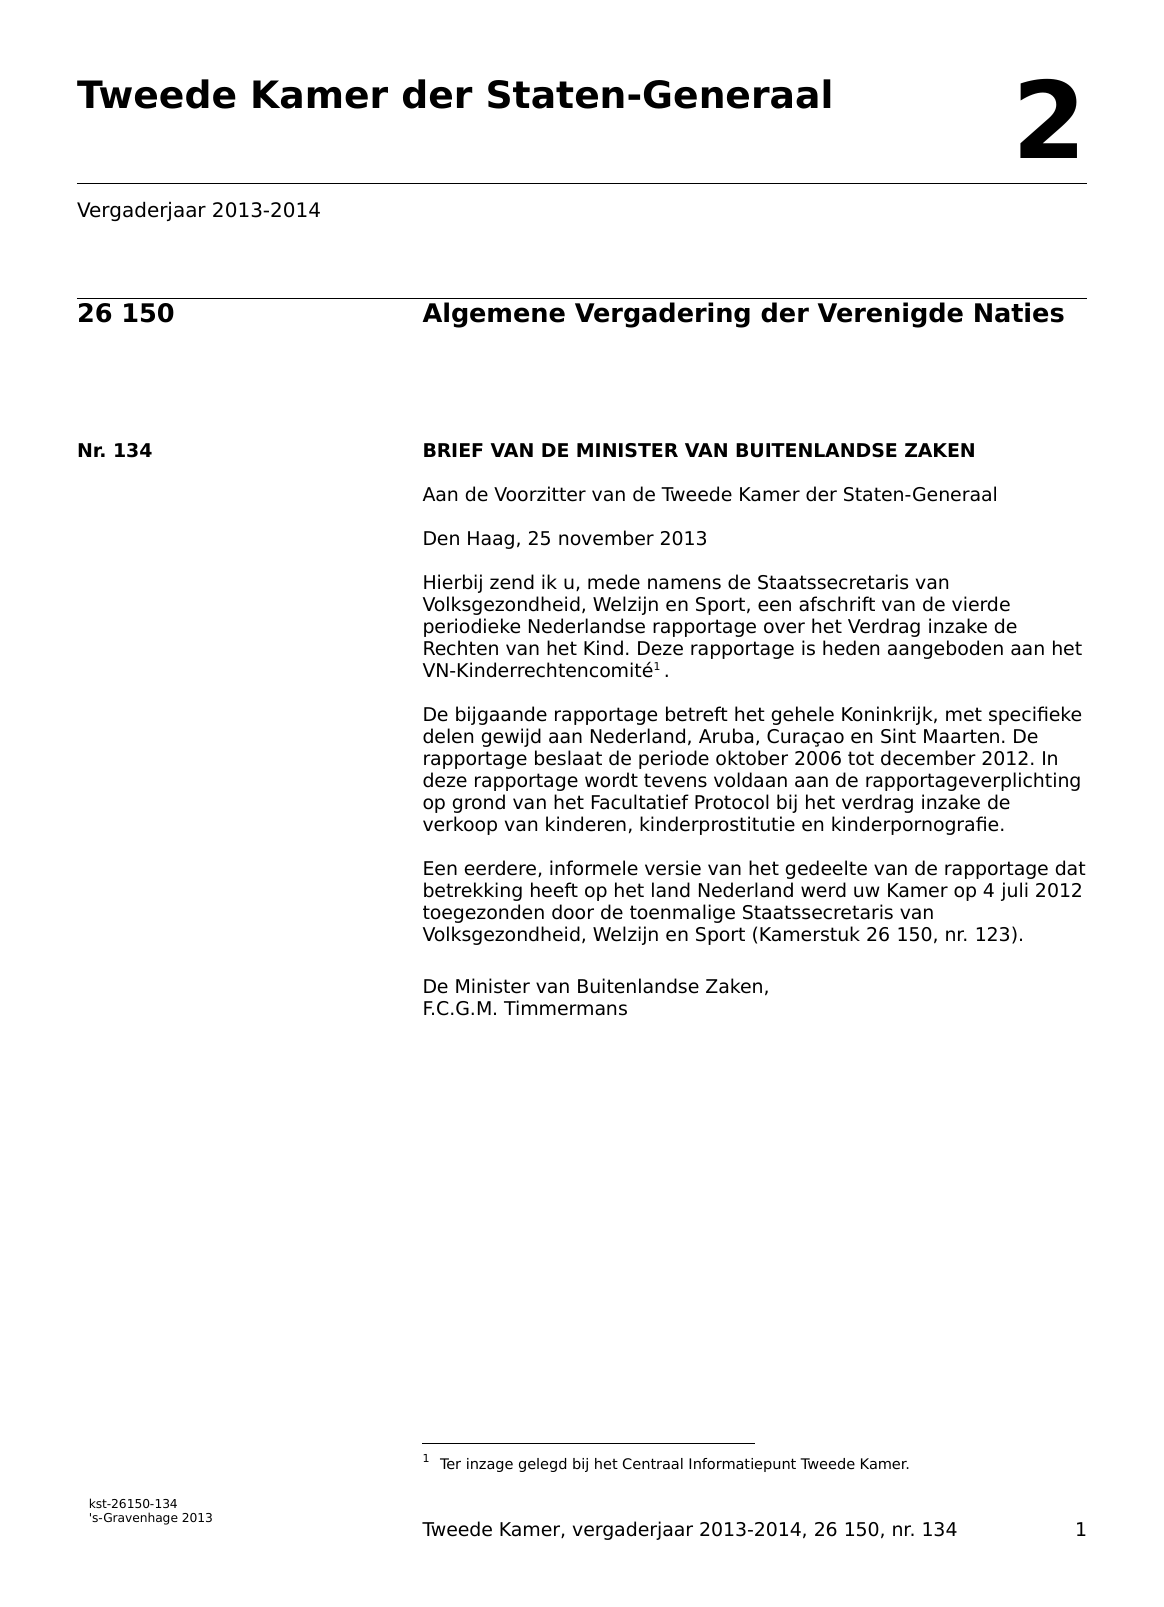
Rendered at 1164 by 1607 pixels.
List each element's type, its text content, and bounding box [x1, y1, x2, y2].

text 's-Gravenhage 2013 [88, 1511, 323, 1525]
text Ter inzage gelegd bij het Centraal Informatiepunt Tweede Kamer. [422, 1452, 1087, 1474]
text Hierbij zend ik u, mede namens de Staatssecretaris van Volksgezondheid, Welzijn en Sport, een afschrift van de vierde periodieke Nederlandse rapportage over het Verdrag inzake de Rechten van het Kind. Deze rapportage is heden aangeboden aan het VN-Kinderrechtencomité. [422, 572, 1087, 682]
table_header Tweede Kamer der Staten-Generaal [77, 59, 886, 183]
text Een eerdere, informele versie van het gedeelte van de rapportage dat betrekking heeft op het land Nederland werd uw Kamer op 4 juli 2012 toegezonden door de toenmalige Staatssecretaris van Volksgezondheid, Welzijn en Sport (Kamerstuk 26 150, nr. 123). [422, 858, 1087, 946]
text De bijgaande rapportage betreft het gehele Koninkrijk, met specifieke delen gewijd aan Nederland, Aruba, Curaçao en Sint Maarten. De rapportage beslaat de periode oktober 2006 tot december 2012. In deze rapportage wordt tevens voldaan aan de rapportageverplichting op grond van het Facultatief Protocol bij het verdrag inzake de verkoop van kinderen, kinderprostitutie en kinderpornografie. [422, 704, 1087, 836]
subtitle 26 150 Algemene Vergadering der Verenigde Naties [77, 299, 1087, 329]
text Den Haag, 25 november 2013 [422, 528, 1087, 550]
text De Minister van Buitenlandse Zaken, F.C.G.M. Timmermans [422, 976, 1087, 1020]
subtitle Nr. 134 BRIEF VAN DE MINISTER VAN BUITENLANDSE ZAKEN [77, 440, 1087, 462]
table_cell Vergaderjaar 2013-2014 [77, 184, 1087, 298]
table_header 2 [886, 59, 1087, 183]
text Aan de Voorzitter van de Tweede Kamer der Staten-Generaal [422, 484, 1087, 506]
text kst-26150-134 [88, 1497, 323, 1511]
